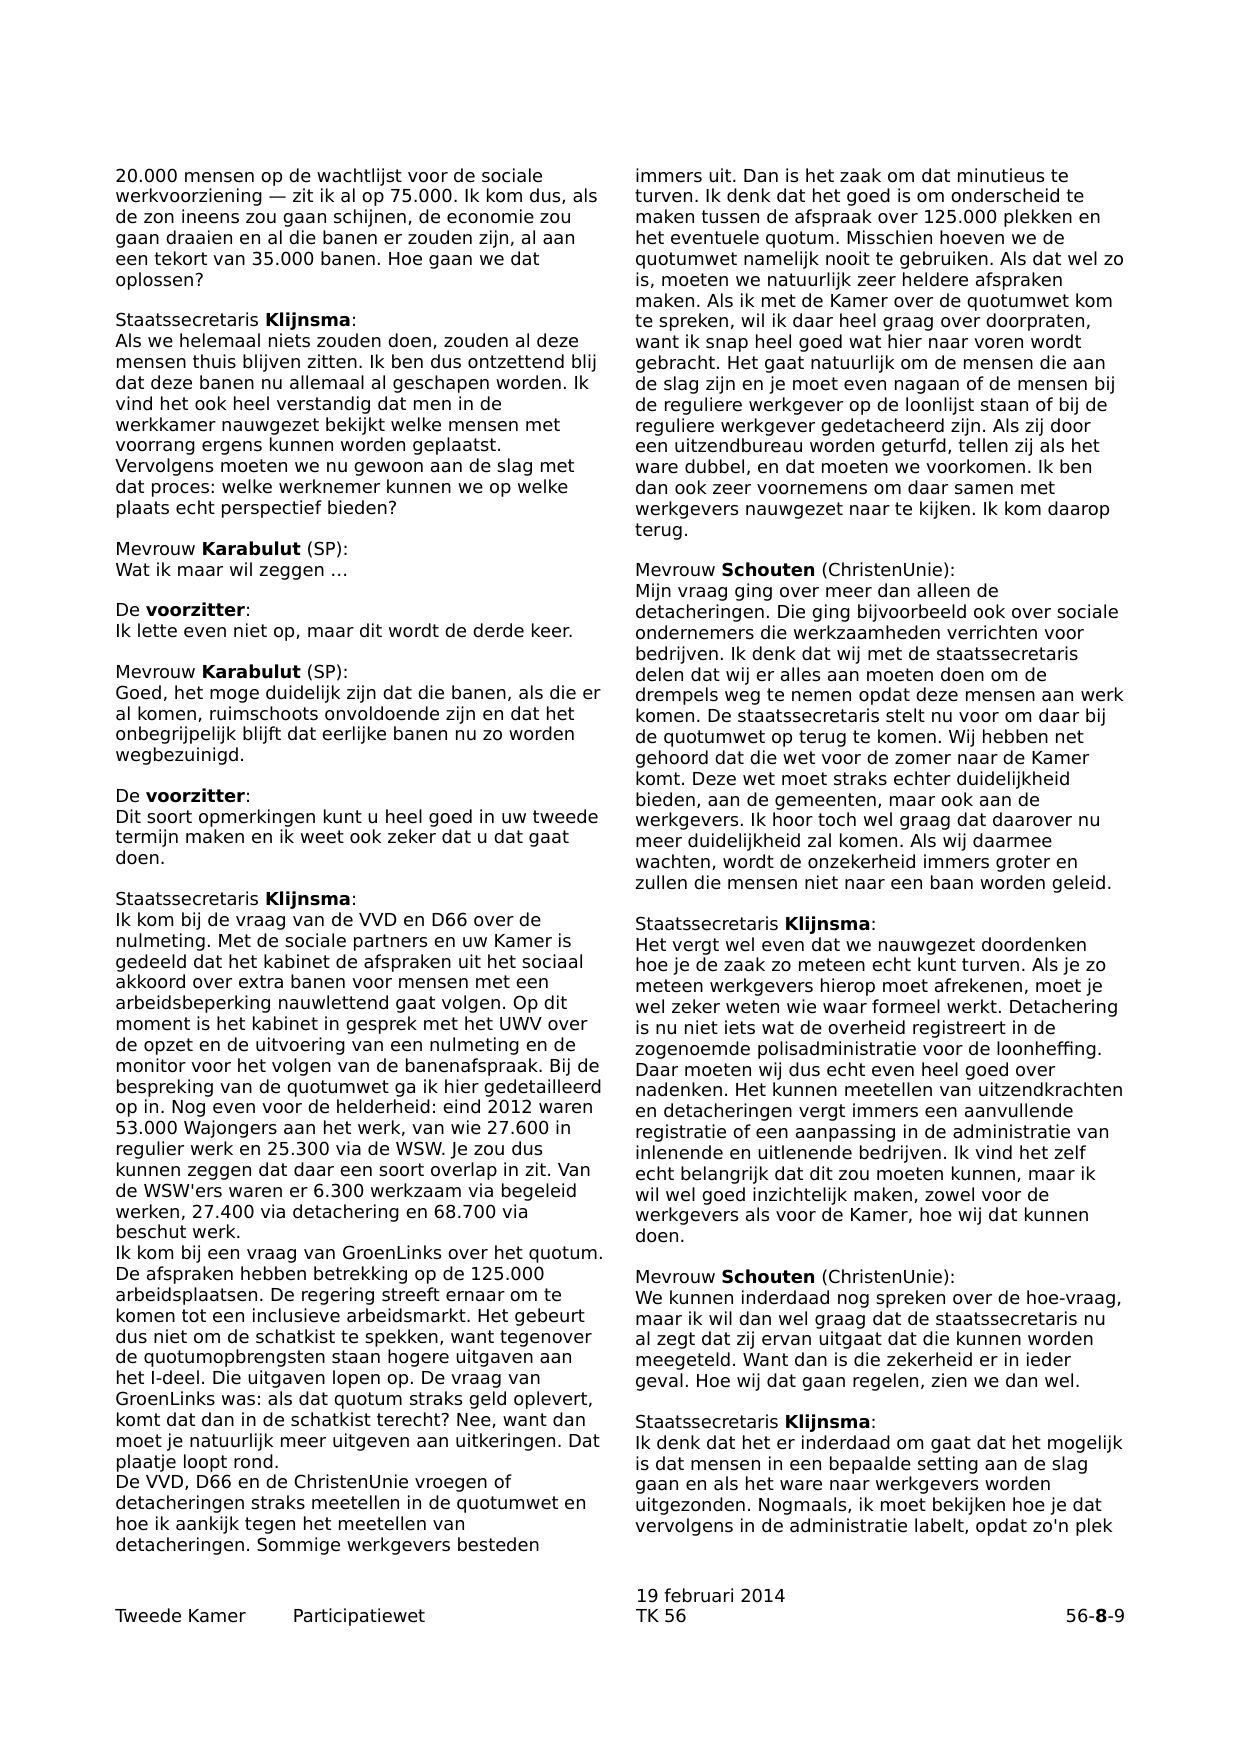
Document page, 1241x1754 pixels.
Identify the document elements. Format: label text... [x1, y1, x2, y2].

text Ik lette even niet op, maar dit wordt de derde keer. [115, 621, 605, 642]
text Ik kom bij een vraag van GroenLinks over het quotum. De afspraken hebben betrekking op de 125.000 arbeidsplaatsen. De regering streeft ernaar om te komen tot een inclusieve arbeidsmarkt. Het gebeurt dus niet om de schatkist te spekken, want tegenover de quotumopbrengsten staan hogere uitgaven aan het I-deel. Die uitgaven lopen op. De vraag van GroenLinks was: als dat quotum straks geld oplevert, komt dat dan in de schatkist terecht? Nee, want dan moet je natuurlijk meer uitgeven aan uitkeringen. Dat plaatje loopt rond. [115, 1243, 605, 1472]
text Als we helemaal niets zouden doen, zouden al deze mensen thuis blijven zitten. Ik ben dus ontzettend blij dat deze banen nu allemaal al geschapen worden. Ik vind het ook heel verstandig dat men in de werkkamer nauwgezet bekijkt welke mensen met voorrang ergens kunnen worden geplaatst. Vervolgens moeten we nu gewoon aan de slag met dat proces: welke werknemer kunnen we op welke plaats echt perspectief bieden? [115, 331, 605, 518]
text We kunnen inderdaad nog spreken over de hoe-vraag, maar ik wil dan wel graag dat de staatssecretaris nu al zegt dat zij ervan uitgaat dat die kunnen worden meegeteld. Want dan is die zekerheid er in ieder geval. Hoe wij dat gaan regelen, zien we dan wel. [635, 1287, 1125, 1392]
text Ik kom bij de vraag van de VVD en D66 over de nulmeting. Met de sociale partners en uw Kamer is gedeeld dat het kabinet de afspraken uit het sociaal akkoord over extra banen voor mensen met een arbeidsbeperking nauwlettend gaat volgen. Op dit moment is het kabinet in gesprek met het UWV over de opzet en de uitvoering van een nulmeting en de monitor voor het volgen van de banenafspraak. Bij de bespreking van de quotumwet ga ik hier gedetailleerd op in. Nog even voor de helderheid: eind 2012 waren 53.000 Wajongers aan het werk, van wie 27.600 in regulier werk en 25.300 via de WSW. Je zou dus kunnen zeggen dat daar een soort overlap in zit. Van de WSW'ers waren er 6.300 werkzaam via begeleid werken, 27.400 via detachering en 68.700 via beschut werk. [115, 910, 605, 1243]
text Ik denk dat het er inderdaad om gaat dat het mogelijk is dat mensen in een bepaalde setting aan de slag gaan en als het ware naar werkgevers worden uitgezonden. Nogmaals, ik moet bekijken hoe je dat vervolgens in de administratie labelt, opdat zo'n plek [635, 1432, 1125, 1537]
text Mevrouw Schouten (ChristenUnie): [635, 560, 1125, 581]
text Goed, het moge duidelijk zijn dat die banen, als die er al komen, ruimschoots onvoldoende zijn en dat het onbegrijpelijk blijft dat eerlijke banen nu zo worden wegbezuinigd. [115, 682, 605, 766]
text De voorzitter: [115, 786, 605, 806]
text Staatssecretaris Klijnsma: [115, 310, 605, 331]
text De voorzitter: [115, 600, 605, 621]
text Het vergt wel even dat we nauwgezet doordenken hoe je de zaak zo meteen echt kunt turven. Als je zo meteen werkgevers hierop moet afrekenen, moet je wel zeker weten wie waar formeel werkt. Detachering is nu niet iets wat de overheid registreert in de zogenoemde polisadministratie voor de loonheffing. Daar moeten wij dus echt even heel goed over nadenken. Het kunnen meetellen van uitzendkrachten en detacheringen vergt immers een aanvullende registratie of een aanpassing in de administratie van inlenende en uitlenende bedrijven. Ik vind het zelf echt belangrijk dat dit zou moeten kunnen, maar ik wil wel goed inzichtelijk maken, zowel voor de werkgevers als voor de Kamer, hoe wij dat kunnen doen. [635, 934, 1125, 1247]
text Mevrouw Karabulut (SP): [115, 538, 605, 559]
text Staatssecretaris Klijnsma: [115, 889, 605, 910]
text De VVD, D66 en de ChristenUnie vroegen of detacheringen straks meetellen in de quotumwet en hoe ik aankijk tegen het meetellen van detacheringen. Sommige werkgevers besteden [115, 1472, 605, 1556]
text 20.000 mensen op de wachtlijst voor de sociale werkvoorziening — zit ik al op 75.000. Ik kom dus, als de zon ineens zou gaan schijnen, de economie zou gaan draaien en al die banen er zouden zijn, al aan een tekort van 35.000 banen. Hoe gaan we dat oplossen? [115, 165, 605, 290]
text Dit soort opmerkingen kunt u heel goed in uw tweede termijn maken en ik weet ook zeker dat u dat gaat doen. [115, 806, 605, 869]
text Staatssecretaris Klijnsma: [635, 1412, 1125, 1432]
text Mevrouw Schouten (ChristenUnie): [635, 1267, 1125, 1287]
text Mijn vraag ging over meer dan alleen de detacheringen. Die ging bijvoorbeeld ook over sociale ondernemers die werkzaamheden verrichten voor bedrijven. Ik denk dat wij met de staatssecretaris delen dat wij er alles aan moeten doen om de drempels weg te nemen opdat deze mensen aan werk komen. De staatssecretaris stelt nu voor om daar bij de quotumwet op terug te komen. Wij hebben net gehoord dat die wet voor de zomer naar de Kamer komt. Deze wet moet straks echter duidelijkheid bieden, aan de gemeenten, maar ook aan de werkgevers. Ik hoor toch wel graag dat daarover nu meer duidelijkheid zal komen. Als wij daarmee wachten, wordt de onzekerheid immers groter en zullen die mensen niet naar een baan worden geleid. [635, 581, 1125, 893]
text Staatssecretaris Klijnsma: [635, 913, 1125, 934]
text Mevrouw Karabulut (SP): [115, 662, 605, 682]
text Wat ik maar wil zeggen … [115, 559, 605, 580]
text immers uit. Dan is het zaak om dat minutieus te turven. Ik denk dat het goed is om onderscheid te maken tussen de afspraak over 125.000 plekken en het eventuele quotum. Misschien hoeven we de quotumwet namelijk nooit te gebruiken. Als dat wel zo is, moeten we natuurlijk zeer heldere afspraken maken. Als ik met de Kamer over de quotumwet kom te spreken, wil ik daar heel graag over doorpraten, want ik snap heel goed wat hier naar voren wordt gebracht. Het gaat natuurlijk om de mensen die aan de slag zijn en je moet even nagaan of de mensen bij de reguliere werkgever op de loonlijst staan of bij de reguliere werkgever gedetacheerd zijn. Als zij door een uitzendbureau worden geturfd, tellen zij als het ware dubbel, en dat moeten we voorkomen. Ik ben dan ook zeer voornemens om daar samen met werkgevers nauwgezet naar te kijken. Ik kom daarop terug. [635, 165, 1125, 540]
